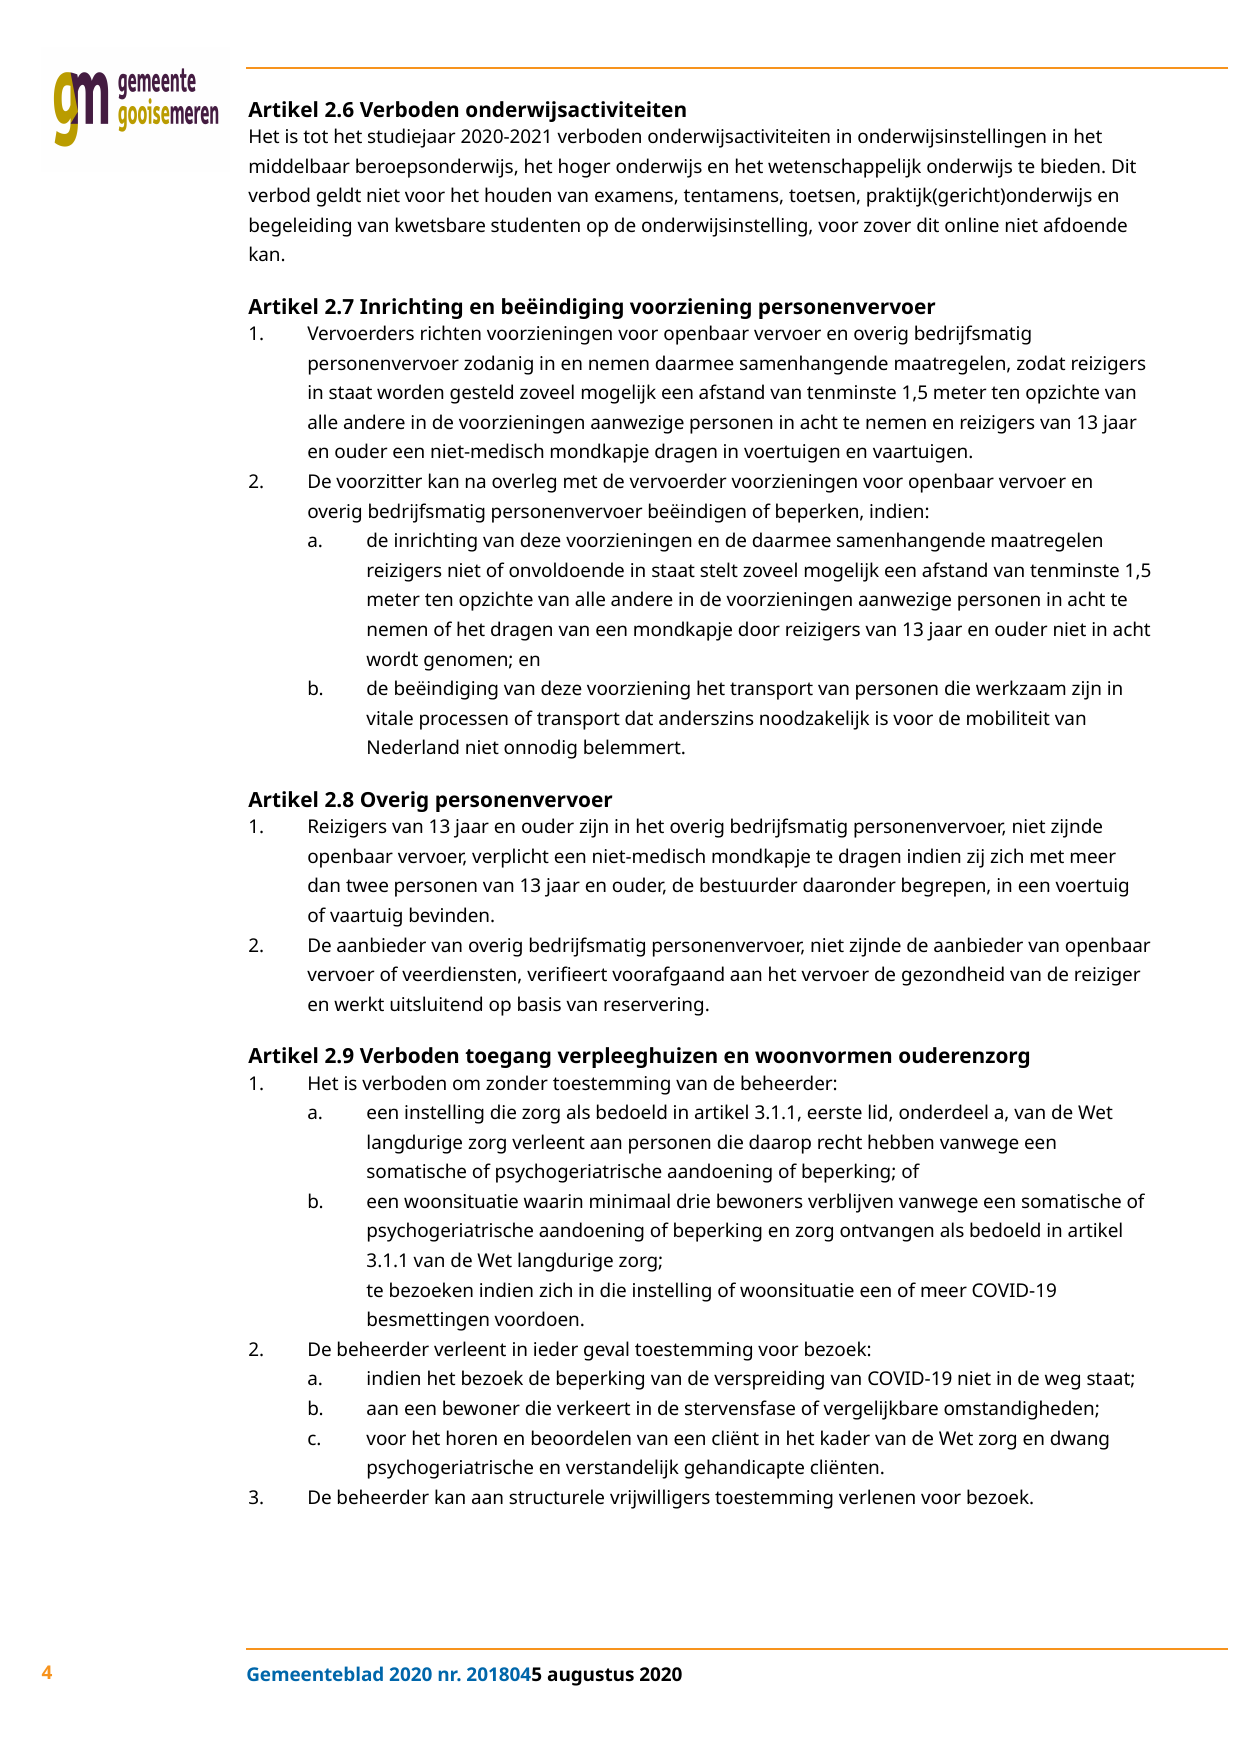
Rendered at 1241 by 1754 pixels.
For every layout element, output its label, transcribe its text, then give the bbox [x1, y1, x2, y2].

picture [41, 47, 231, 172]
list voor het horen en beoordelen van een cliënt in het kader van de Wet zorg en dwang psychogeriatrische en verstandelijk gehandicapte cliënten. [307, 1425, 1152, 1480]
list De beheerder verleent in ieder geval toestemming voor bezoek: [248, 1336, 1152, 1362]
list te bezoeken indien zich in die instelling of woonsituatie een of meer COVID-19 besmettingen voordoen. [307, 1277, 1152, 1332]
list aan een bewoner die verkeert in de stervensfase of vergelijkbare omstandigheden; [307, 1395, 1152, 1421]
list Reizigers van 13 jaar en ouder zijn in het overig bedrijfsmatig personenvervoer, niet zijnde openbaar vervoer, verplicht een niet-medisch mondkapje te dragen indien zij zich met meer dan twee personen van 13 jaar en ouder, de bestuurder daaronder begrepen, in een voertuig of vaartuig bevinden. [248, 813, 1152, 928]
list de beëindiging van deze voorziening het transport van personen die werkzaam zijn in vitale processen of transport dat anderszins noodzakelijk is voor de mobiliteit van Nederland niet onnodig belemmert. [307, 675, 1152, 760]
text Artikel 2.6 Verboden onderwijsactiviteiten [248, 95, 1152, 123]
text Artikel 2.9 Verboden toegang verpleeghuizen en woonvormen ouderenzorg [248, 1041, 1152, 1070]
list De voorzitter kan na overleg met de vervoerder voorzieningen voor openbaar vervoer en overig bedrijfsmatig personenvervoer beëindigen of beperken, indien: [248, 468, 1152, 524]
text Artikel 2.8 Overig personenvervoer [248, 785, 1152, 813]
list een woonsituatie waarin minimaal drie bewoners verblijven vanwege een somatische of psychogeriatrische aandoening of beperking en zorg ontvangen als bedoeld in artikel 3.1.1 van de Wet langdurige zorg; [307, 1188, 1152, 1273]
list een instelling die zorg als bedoeld in artikel 3.1.1, eerste lid, onderdeel a, van de Wet langdurige zorg verleent aan personen die daarop recht hebben vanwege een somatische of psychogeriatrische aandoening of beperking; of [307, 1099, 1152, 1184]
list Het is verboden om zonder toestemming van de beheerder: [248, 1070, 1152, 1096]
list indien het bezoek de beperking van de verspreiding van COVID-19 niet in de weg staat; [307, 1366, 1152, 1391]
list De beheerder kan aan structurele vrijwilligers toestemming verlenen voor bezoek. [248, 1484, 1152, 1510]
text Artikel 2.7 Inrichting en beëindiging voorziening personenvervoer [248, 292, 1152, 320]
list De aanbieder van overig bedrijfsmatig personenvervoer, niet zijnde de aanbieder van openbaar vervoer of veerdiensten, verifieert voorafgaand aan het vervoer de gezondheid van de reiziger en werkt uitsluitend op basis van reservering. [248, 932, 1152, 1017]
text Het is tot het studiejaar 2020-2021 verboden onderwijsactiviteiten in onderwijsinstellingen in het middelbaar beroepsonderwijs, het hoger onderwijs en het wetenschappelijk onderwijs te bieden. Dit verbod geldt niet voor het houden van examens, tentamens, toetsen, praktijk(gericht)onderwijs en begeleiding van kwetsbare studenten op de onderwijsinstelling, voor zover dit online niet afdoende kan. [248, 123, 1152, 267]
list Vervoerders richten voorzieningen voor openbaar vervoer en overig bedrijfsmatig personenvervoer zodanig in en nemen daarmee samenhangende maatregelen, zodat reizigers in staat worden gesteld zoveel mogelijk een afstand van tenminste 1,5 meter ten opzichte van alle andere in de voorzieningen aanwezige personen in acht te nemen en reizigers van 13 jaar en ouder een niet-medisch mondkapje dragen in voertuigen en vaartuigen. [248, 320, 1152, 464]
list de inrichting van deze voorzieningen en de daarmee samenhangende maatregelen reizigers niet of onvoldoende in staat stelt zoveel mogelijk een afstand van tenminste 1,5 meter ten opzichte van alle andere in de voorzieningen aanwezige personen in acht te nemen of het dragen van een mondkapje door reizigers van 13 jaar en ouder niet in acht wordt genomen; en [307, 527, 1152, 672]
